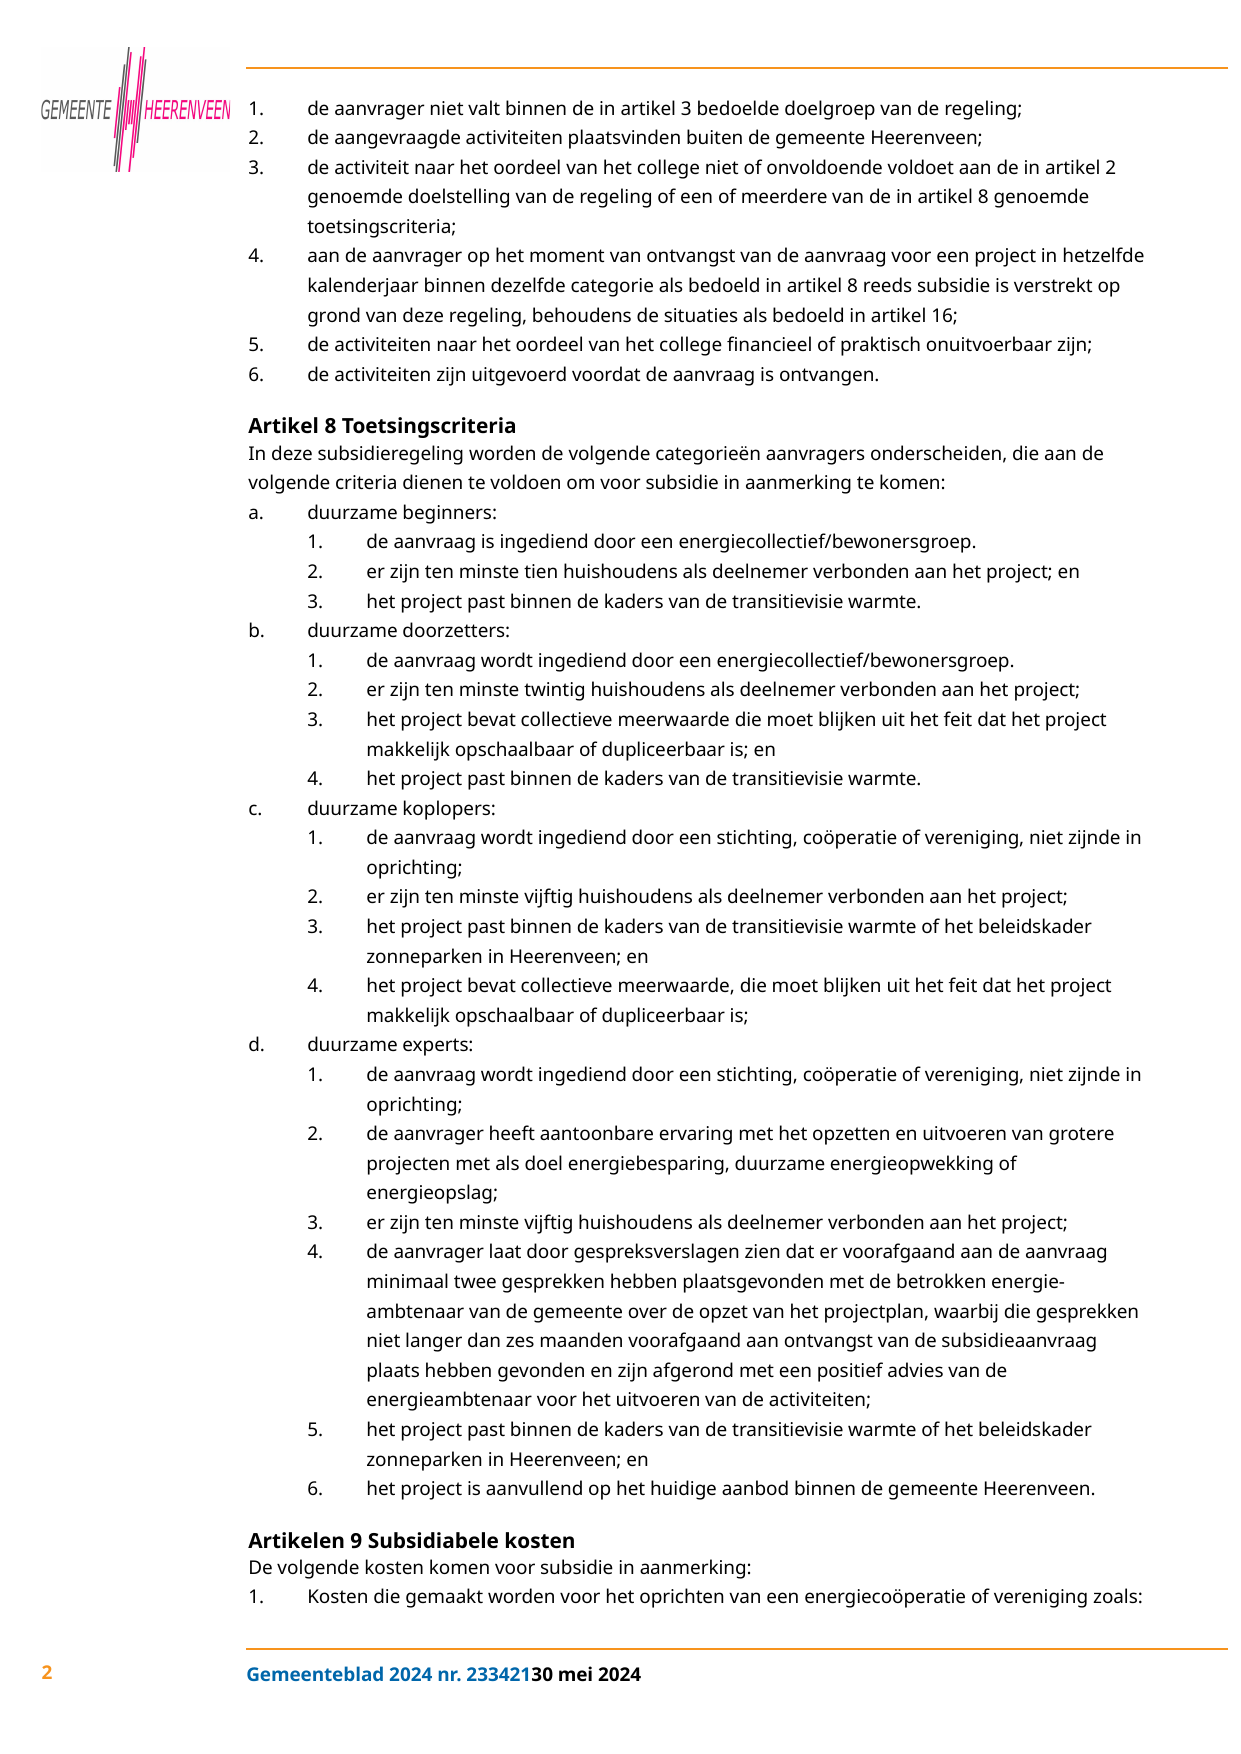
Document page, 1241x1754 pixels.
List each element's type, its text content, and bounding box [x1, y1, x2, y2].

list het project past binnen de kaders van de transitievisie warmte. [307, 765, 1152, 791]
list er zijn ten minste vijftig huishoudens als deelnemer verbonden aan het project; [307, 884, 1152, 909]
list de activiteiten zijn uitgevoerd voordat de aanvraag is ontvangen. [248, 361, 1152, 387]
list de activiteiten naar het oordeel van het college financieel of praktisch onuitvoerbaar zijn; [248, 331, 1152, 357]
list duurzame koplopers: [248, 795, 1152, 821]
list het project bevat collectieve meerwaarde die moet blijken uit het feit dat het project makkelijk opschaalbaar of dupliceerbaar is; en [307, 706, 1152, 761]
list duurzame doorzetters: [248, 617, 1152, 643]
list duurzame experts: [248, 1032, 1152, 1057]
picture [41, 47, 231, 172]
list de aanvraag wordt ingediend door een stichting, coöperatie of vereniging, niet zijnde in oprichting; [307, 1061, 1152, 1116]
list duurzame beginners: [248, 499, 1152, 525]
list de activiteit naar het oordeel van het college niet of onvoldoende voldoet aan de in artikel 2 genoemde doelstelling van de regeling of een of meerdere van de in artikel 8 genoemde toetsingscriteria; [248, 154, 1152, 239]
list de aanvraag is ingediend door een energiecollectief/bewonersgroep. [307, 529, 1152, 554]
list de aanvrager heeft aantoonbare ervaring met het opzetten en uitvoeren van grotere projecten met als doel energiebesparing, duurzame energieopwekking of energieopslag; [307, 1120, 1152, 1205]
list het project past binnen de kaders van de transitievisie warmte of het beleidskader zonneparken in Heerenveen; en [307, 1416, 1152, 1471]
list er zijn ten minste tien huishoudens als deelnemer verbonden aan het project; en [307, 558, 1152, 584]
list de aangevraagde activiteiten plaatsvinden buiten de gemeente Heerenveen; [248, 124, 1152, 150]
list het project bevat collectieve meerwaarde, die moet blijken uit het feit dat het project makkelijk opschaalbaar of dupliceerbaar is; [307, 972, 1152, 1028]
list het project is aanvullend op het huidige aanbod binnen de gemeente Heerenveen. [307, 1475, 1152, 1501]
list de aanvraag wordt ingediend door een energiecollectief/bewonersgroep. [307, 647, 1152, 673]
list het project past binnen de kaders van de transitievisie warmte. [307, 588, 1152, 613]
text Artikelen 9 Subsidiabele kosten [248, 1526, 1152, 1554]
list aan de aanvrager op het moment van ontvangst van de aanvraag voor een project in hetzelfde kalenderjaar binnen dezelfde categorie als bedoeld in artikel 8 reeds subsidie is verstrekt op grond van deze regeling, behoudens de situaties als bedoeld in artikel 16; [248, 243, 1152, 328]
list de aanvrager laat door gespreksverslagen zien dat er voorafgaand aan de aanvraag minimaal twee gesprekken hebben plaatsgevonden met de betrokken energie-ambtenaar van de gemeente over de opzet van het projectplan, waarbij die gesprekken niet langer dan zes maanden voorafgaand aan ontvangst van de subsidieaanvraag plaats hebben gevonden en zijn afgerond met een positief advies van de energieambtenaar voor het uitvoeren van de activiteiten; [307, 1239, 1152, 1412]
list de aanvrager niet valt binnen de in artikel 3 bedoelde doelgroep van de regeling; [248, 95, 1152, 121]
list er zijn ten minste twintig huishoudens als deelnemer verbonden aan het project; [307, 677, 1152, 702]
text De volgende kosten komen voor subsidie in aanmerking: [248, 1554, 1152, 1580]
text In deze subsidieregeling worden de volgende categorieën aanvragers onderscheiden, die aan de volgende criteria dienen te voldoen om voor subsidie in aanmerking te komen: [248, 440, 1152, 495]
list de aanvraag wordt ingediend door een stichting, coöperatie of vereniging, niet zijnde in oprichting; [307, 824, 1152, 880]
text Artikel 8 Toetsingscriteria [248, 411, 1152, 440]
list het project past binnen de kaders van de transitievisie warmte of het beleidskader zonneparken in Heerenveen; en [307, 913, 1152, 968]
list Kosten die gemaakt worden voor het oprichten van een energiecoöperatie of vereniging zoals: [248, 1584, 1152, 1609]
list er zijn ten minste vijftig huishoudens als deelnemer verbonden aan het project; [307, 1209, 1152, 1235]
